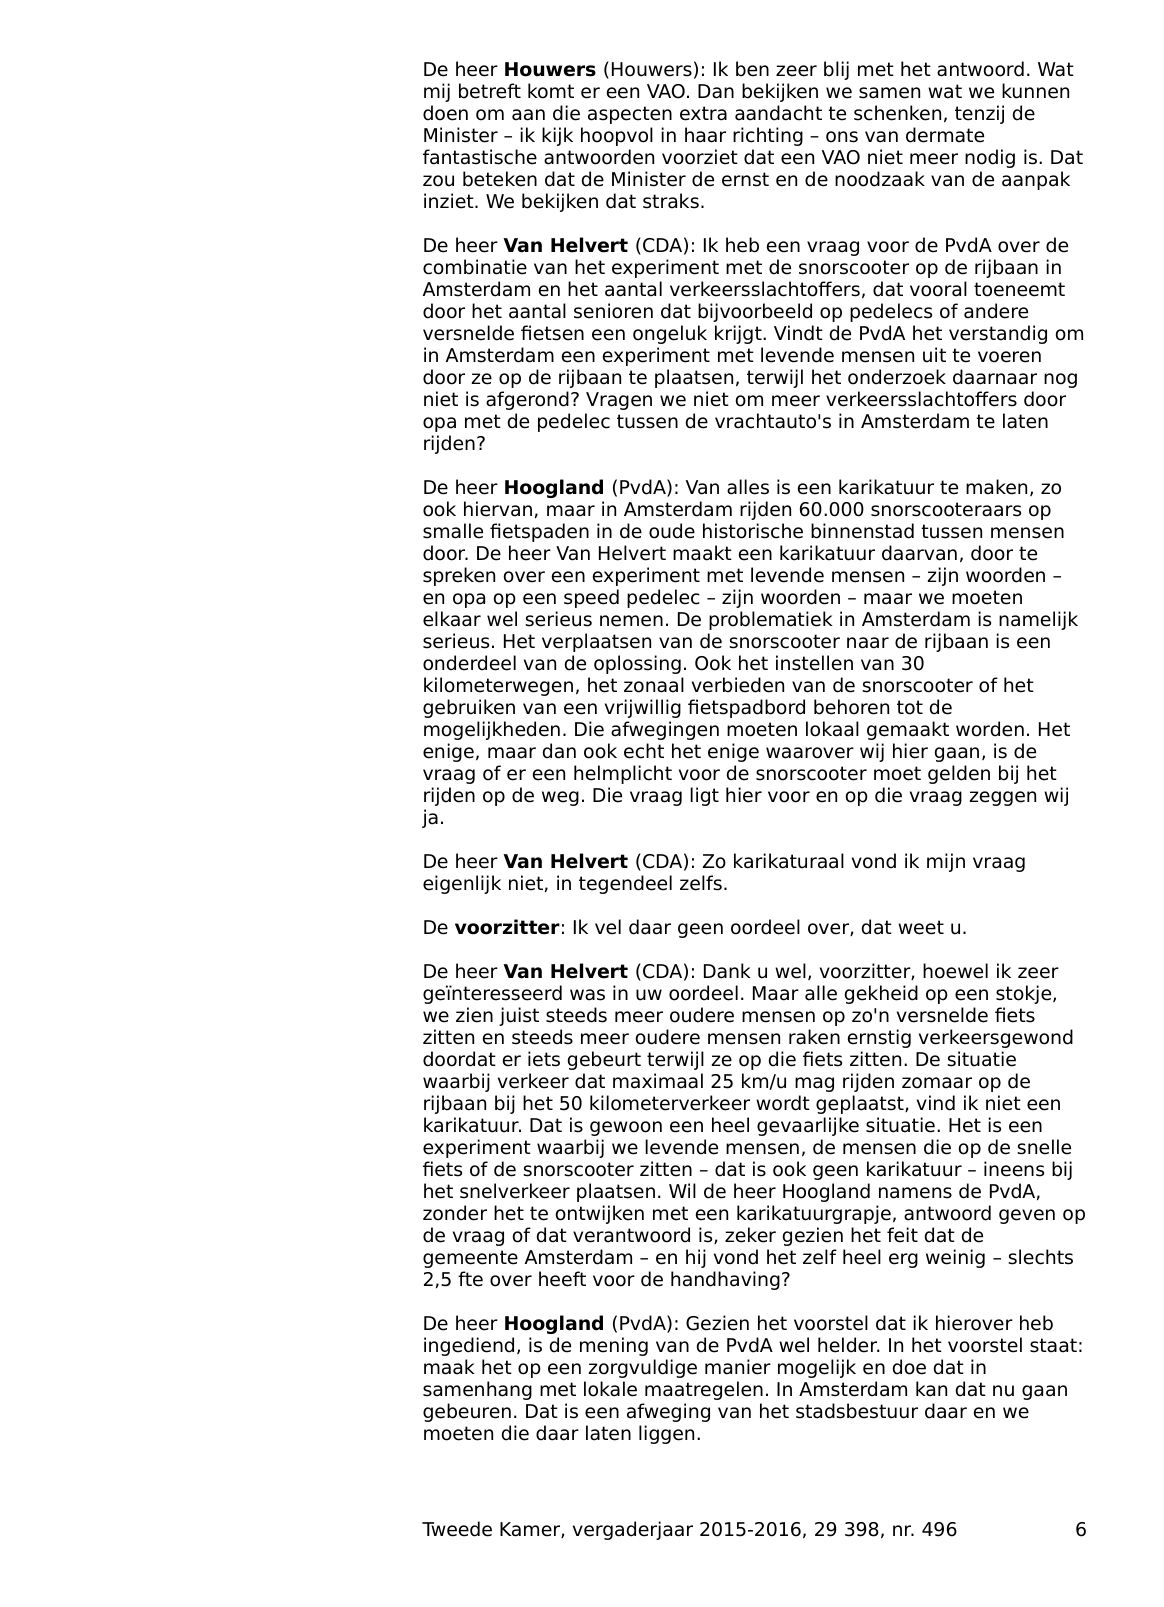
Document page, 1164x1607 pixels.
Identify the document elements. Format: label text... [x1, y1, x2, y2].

text De heer Van Helvert (CDA): Dank u wel, voorzitter, hoewel ik zeer geïnteresseerd was in uw oordeel. Maar alle gekheid op een stokje, we zien juist steeds meer oudere mensen op zo'n versnelde fiets zitten en steeds meer oudere mensen raken ernstig verkeersgewond doordat er iets gebeurt terwijl ze op die fiets zitten. De situatie waarbij verkeer dat maximaal 25 km/u mag rijden zomaar op de rijbaan bij het 50 kilometerverkeer wordt geplaatst, vind ik niet een karikatuur. Dat is gewoon een heel gevaarlijke situatie. Het is een experiment waarbij we levende mensen, de mensen die op de snelle fiets of de snorscooter zitten – dat is ook geen karikatuur – ineens bij het snelverkeer plaatsen. Wil de heer Hoogland namens de PvdA, zonder het te ontwijken met een karikatuurgrapje, antwoord geven op de vraag of dat verantwoord is, zeker gezien het feit dat de gemeente Amsterdam – en hij vond het zelf heel erg weinig – slechts 2,5 fte over heeft voor de handhaving? [422, 961, 1087, 1291]
text De heer Houwers (Houwers): Ik ben zeer blij met het antwoord. Wat mij betreft komt er een VAO. Dan bekijken we samen wat we kunnen doen om aan die aspecten extra aandacht te schenken, tenzij de Minister – ik kijk hoopvol in haar richting – ons van dermate fantastische antwoorden voorziet dat een VAO niet meer nodig is. Dat zou beteken dat de Minister de ernst en de noodzaak van de aanpak inziet. We bekijken dat straks. [422, 59, 1087, 213]
text De heer Van Helvert (CDA): Ik heb een vraag voor de PvdA over de combinatie van het experiment met de snorscooter op de rijbaan in Amsterdam en het aantal verkeersslachtoffers, dat vooral toeneemt door het aantal senioren dat bijvoorbeeld op pedelecs of andere versnelde fietsen een ongeluk krijgt. Vindt de PvdA het verstandig om in Amsterdam een experiment met levende mensen uit te voeren door ze op de rijbaan te plaatsen, terwijl het onderzoek daarnaar nog niet is afgerond? Vragen we niet om meer verkeersslachtoffers door opa met de pedelec tussen de vrachtauto's in Amsterdam te laten rijden? [422, 235, 1087, 455]
text De voorzitter: Ik vel daar geen oordeel over, dat weet u. [422, 917, 1087, 939]
text De heer Hoogland (PvdA): Van alles is een karikatuur te maken, zo ook hiervan, maar in Amsterdam rijden 60.000 snorscooteraars op smalle fietspaden in de oude historische binnenstad tussen mensen door. De heer Van Helvert maakt een karikatuur daarvan, door te spreken over een experiment met levende mensen – zijn woorden – en opa op een speed pedelec – zijn woorden – maar we moeten elkaar wel serieus nemen. De problematiek in Amsterdam is namelijk serieus. Het verplaatsen van de snorscooter naar de rijbaan is een onderdeel van de oplossing. Ook het instellen van 30 kilometerwegen, het zonaal verbieden van de snorscooter of het gebruiken van een vrijwillig fietspadbord behoren tot de mogelijkheden. Die afwegingen moeten lokaal gemaakt worden. Het enige, maar dan ook echt het enige waarover wij hier gaan, is de vraag of er een helmplicht voor de snorscooter moet gelden bij het rijden op de weg. Die vraag ligt hier voor en op die vraag zeggen wij ja. [422, 477, 1087, 829]
text De heer Hoogland (PvdA): Gezien het voorstel dat ik hierover heb ingediend, is de mening van de PvdA wel helder. In het voorstel staat: maak het op een zorgvuldige manier mogelijk en doe dat in samenhang met lokale maatregelen. In Amsterdam kan dat nu gaan gebeuren. Dat is een afweging van het stadsbestuur daar en we moeten die daar laten liggen. [422, 1313, 1087, 1445]
text De heer Van Helvert (CDA): Zo karikaturaal vond ik mijn vraag eigenlijk niet, in tegendeel zelfs. [422, 851, 1087, 895]
